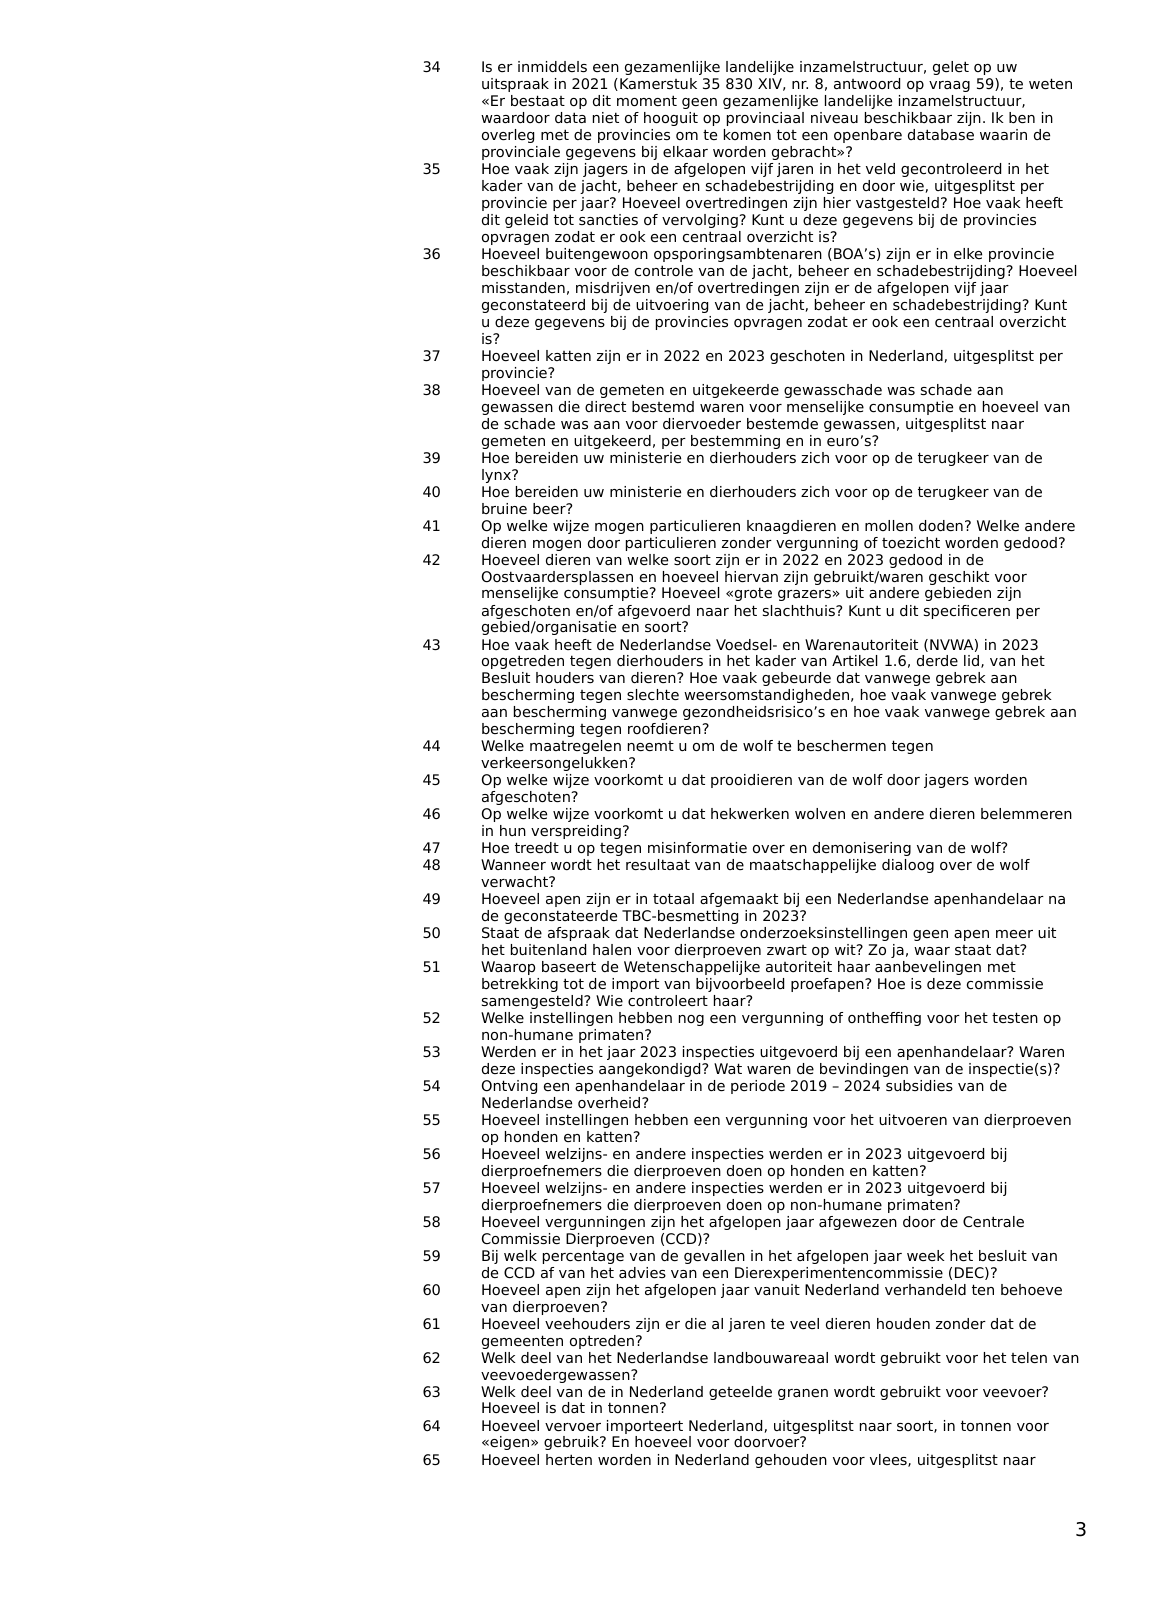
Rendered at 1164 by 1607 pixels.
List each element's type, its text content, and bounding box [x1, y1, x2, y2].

table_cell Hoeveel vergunningen zijn het afgelopen jaar afgewezen door de Centrale Commissie Dierproeven (CCD)? [475, 1214, 1087, 1248]
table_cell 64 [422, 1418, 475, 1451]
table_cell Wanneer wordt het resultaat van de maatschappelijke dialoog over de wolf verwacht? [475, 857, 1087, 891]
table_cell Hoeveel dieren van welke soort zijn er in 2022 en 2023 gedood in de Oostvaardersplassen en hoeveel hiervan zijn gebruikt/waren geschikt voor menselijke consumptie? Hoeveel «grote grazers» uit andere gebieden zijn afgeschoten en/of afgevoerd naar het slachthuis? Kunt u dit specificeren per gebied/organisatie en soort? [475, 551, 1087, 636]
table_cell 43 [422, 636, 475, 738]
table_cell Hoeveel buitengewoon opsporingsambtenaren (BOA’s) zijn er in elke provincie beschikbaar voor de controle van de jacht, beheer en schadebestrijding? Hoeveel misstanden, misdrijven en/of overtredingen zijn er de afgelopen vijf jaar geconstateerd bij de uitvoering van de jacht, beheer en schadebestrijding? Kunt u deze gegevens bij de provincies opvragen zodat er ook een centraal overzicht is? [475, 246, 1087, 348]
table_cell 52 [422, 1010, 475, 1044]
table_cell 37 [422, 348, 475, 382]
table_cell Hoeveel instellingen hebben een vergunning voor het uitvoeren van dierproeven op honden en katten? [475, 1112, 1087, 1146]
table_cell Hoeveel welzijns- en andere inspecties werden er in 2023 uitgevoerd bij dierproefnemers die dierproeven doen op honden en katten? [475, 1146, 1087, 1180]
table_cell Bij welk percentage van de gevallen in het afgelopen jaar week het besluit van de CCD af van het advies van een Dierexperimentencommissie (DEC)? [475, 1248, 1087, 1282]
table_cell Hoeveel herten worden in Nederland gehouden voor vlees, uitgesplitst naar [475, 1451, 1087, 1468]
table_cell Hoeveel katten zijn er in 2022 en 2023 geschoten in Nederland, uitgesplitst per provincie? [475, 348, 1087, 382]
table_cell 53 [422, 1044, 475, 1078]
table_cell Hoeveel welzijns- en andere inspecties werden er in 2023 uitgevoerd bij dierproefnemers die dierproeven doen op non-humane primaten? [475, 1180, 1087, 1214]
table_cell Hoe treedt u op tegen misinformatie over en demonisering van de wolf? [475, 840, 1087, 857]
table_cell Hoe bereiden uw ministerie en dierhouders zich voor op de terugkeer van de lynx? [475, 450, 1087, 483]
table_cell 63 [422, 1384, 475, 1417]
table_cell Hoeveel van de gemeten en uitgekeerde gewasschade was schade aan gewassen die direct bestemd waren voor menselijke consumptie en hoeveel van de schade was aan voor diervoeder bestemde gewassen, uitgesplitst naar gemeten en uitgekeerd, per bestemming en in euro’s? [475, 382, 1087, 449]
table_cell Hoe vaak zijn jagers in de afgelopen vijf jaren in het veld gecontroleerd in het kader van de jacht, beheer en schadebestrijding en door wie, uitgesplitst per provincie per jaar? Hoeveel overtredingen zijn hier vastgesteld? Hoe vaak heeft dit geleid tot sancties of vervolging? Kunt u deze gegevens bij de provincies opvragen zodat er ook een centraal overzicht is? [475, 161, 1087, 246]
table_cell Op welke wijze voorkomt u dat hekwerken wolven en andere dieren belemmeren in hun verspreiding? [475, 806, 1087, 840]
table_cell Welke instellingen hebben nog een vergunning of ontheffing voor het testen op non-humane primaten? [475, 1010, 1087, 1044]
table_cell Waarop baseert de Wetenschappelijke autoriteit haar aanbevelingen met betrekking tot de import van bijvoorbeeld proefapen? Hoe is deze commissie samengesteld? Wie controleert haar? [475, 959, 1087, 1010]
table_cell Werden er in het jaar 2023 inspecties uitgevoerd bij een apenhandelaar? Waren deze inspecties aangekondigd? Wat waren de bevindingen van de inspectie(s)? [475, 1044, 1087, 1078]
table_cell 61 [422, 1316, 475, 1349]
table_cell Hoe vaak heeft de Nederlandse Voedsel- en Warenautoriteit (NVWA) in 2023 opgetreden tegen dierhouders in het kader van Artikel 1.6, derde lid, van het Besluit houders van dieren? Hoe vaak gebeurde dat vanwege gebrek aan bescherming tegen slechte weersomstandigheden, hoe vaak vanwege gebrek aan bescherming vanwege gezondheidsrisico’s en hoe vaak vanwege gebrek aan bescherming tegen roofdieren? [475, 636, 1087, 738]
table_cell Staat de afspraak dat Nederlandse onderzoeksinstellingen geen apen meer uit het buitenland halen voor dierproeven zwart op wit? Zo ja, waar staat dat? [475, 925, 1087, 959]
table_cell 36 [422, 246, 475, 348]
table_cell 57 [422, 1180, 475, 1214]
table_cell 55 [422, 1112, 475, 1146]
table_cell Welk deel van het Nederlandse landbouwareaal wordt gebruikt voor het telen van veevoedergewassen? [475, 1350, 1087, 1383]
table_cell 60 [422, 1282, 475, 1316]
table_cell Op welke wijze mogen particulieren knaagdieren en mollen doden? Welke andere dieren mogen door particulieren zonder vergunning of toezicht worden gedood? [475, 518, 1087, 551]
table_cell 44 [422, 738, 475, 772]
table_cell 62 [422, 1350, 475, 1383]
table_cell 58 [422, 1214, 475, 1248]
table_cell 54 [422, 1078, 475, 1112]
table_cell 47 [422, 840, 475, 857]
table_cell 38 [422, 382, 475, 449]
table_cell Hoeveel apen zijn het afgelopen jaar vanuit Nederland verhandeld ten behoeve van dierproeven? [475, 1282, 1087, 1316]
table_cell 49 [422, 891, 475, 925]
table_cell 42 [422, 551, 475, 636]
table_cell Hoeveel apen zijn er in totaal afgemaakt bij een Nederlandse apenhandelaar na de geconstateerde TBC-besmetting in 2023? [475, 891, 1087, 925]
table_cell 46 [422, 806, 475, 840]
table_cell 45 [422, 772, 475, 806]
table_cell 50 [422, 925, 475, 959]
table_cell Hoeveel vervoer importeert Nederland, uitgesplitst naar soort, in tonnen voor «eigen» gebruik? En hoeveel voor doorvoer? [475, 1418, 1087, 1451]
table_cell 51 [422, 959, 475, 1010]
table_cell Welke maatregelen neemt u om de wolf te beschermen tegen verkeersongelukken? [475, 738, 1087, 772]
table_cell Op welke wijze voorkomt u dat prooidieren van de wolf door jagers worden afgeschoten? [475, 772, 1087, 806]
table_cell 39 [422, 450, 475, 483]
table_cell 59 [422, 1248, 475, 1282]
table_cell Ontving een apenhandelaar in de periode 2019 – 2024 subsidies van de Nederlandse overheid? [475, 1078, 1087, 1112]
table_cell Is er inmiddels een gezamenlijke landelijke inzamelstructuur, gelet op uw uitspraak in 2021 (Kamerstuk 35 830 XIV, nr. 8, antwoord op vraag 59), te weten «Er bestaat op dit moment geen gezamenlijke landelijke inzamelstructuur, waardoor data niet of hooguit op provinciaal niveau beschikbaar zijn. Ik ben in overleg met de provincies om te komen tot een openbare database waarin de provinciale gegevens bij elkaar worden gebracht»? [475, 59, 1087, 161]
table_cell 56 [422, 1146, 475, 1180]
table_cell Hoeveel veehouders zijn er die al jaren te veel dieren houden zonder dat de gemeenten optreden? [475, 1316, 1087, 1349]
table_cell 65 [422, 1451, 475, 1468]
table_cell 35 [422, 161, 475, 246]
table_cell Hoe bereiden uw ministerie en dierhouders zich voor op de terugkeer van de bruine beer? [475, 484, 1087, 517]
table_cell 41 [422, 518, 475, 551]
table_cell Welk deel van de in Nederland geteelde granen wordt gebruikt voor veevoer? Hoeveel is dat in tonnen? [475, 1384, 1087, 1417]
table_cell 40 [422, 484, 475, 517]
table_cell 48 [422, 857, 475, 891]
table_cell 34 [422, 59, 475, 161]
